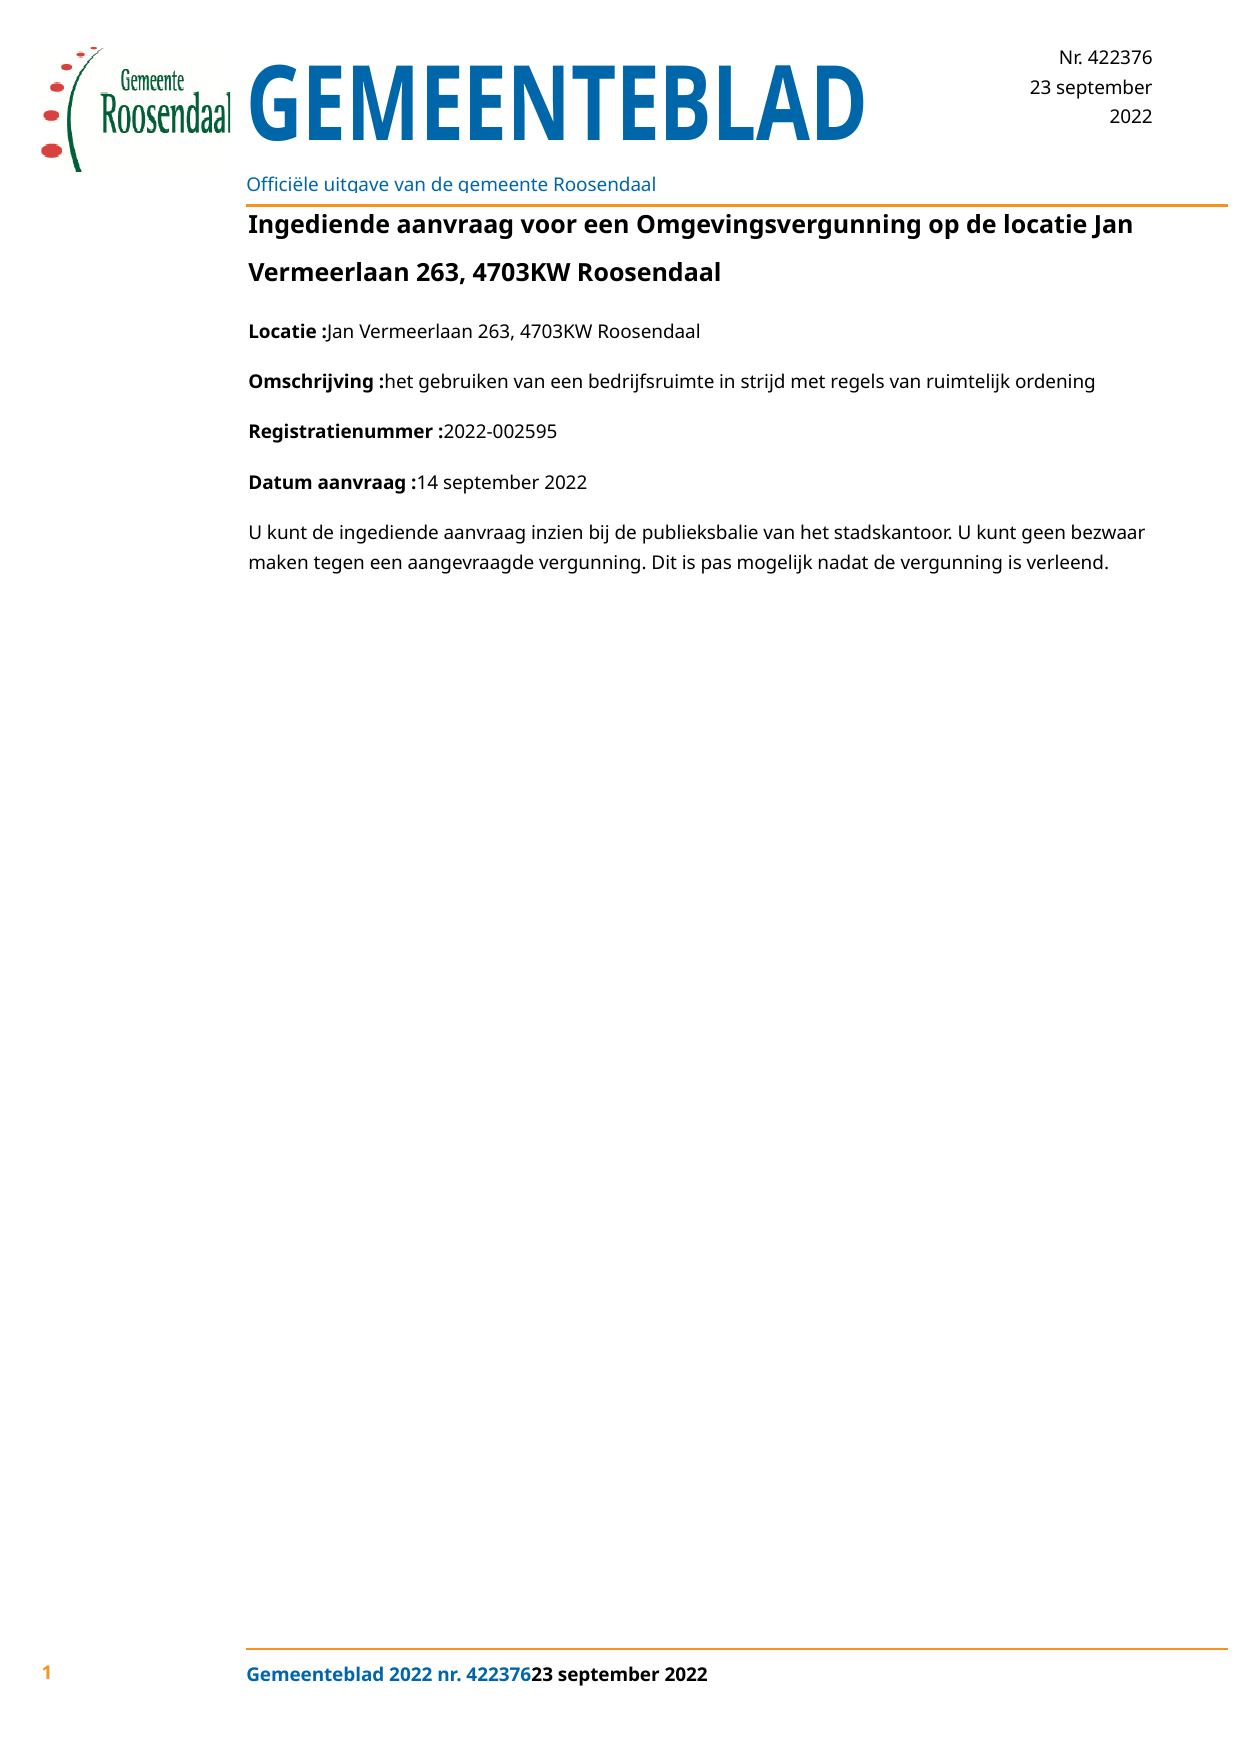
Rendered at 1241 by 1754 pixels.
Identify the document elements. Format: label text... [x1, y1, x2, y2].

text Registratienummer :2022-002595 [248, 419, 1152, 444]
text Ingediende aanvraag voor een Omgevingsvergunning op de locatie Jan Vermeerlaan 263, 4703KW Roosendaal [248, 207, 1152, 288]
text Omschrijving :het gebruiken van een bedrijfsruimte in strijd met regels van ruimtelijk ordening [248, 368, 1152, 394]
text Locatie :Jan Vermeerlaan 263, 4703KW Roosendaal [248, 318, 1152, 344]
text U kunt de ingediende aanvraag inzien bij de publieksbalie van het stadskantoor. U kunt geen bezwaar maken tegen een aangevraagde vergunning. Dit is pas mogelijk nadat de vergunning is verleend. [248, 519, 1152, 575]
text Datum aanvraag :14 september 2022 [248, 469, 1152, 495]
picture [41, 47, 231, 172]
